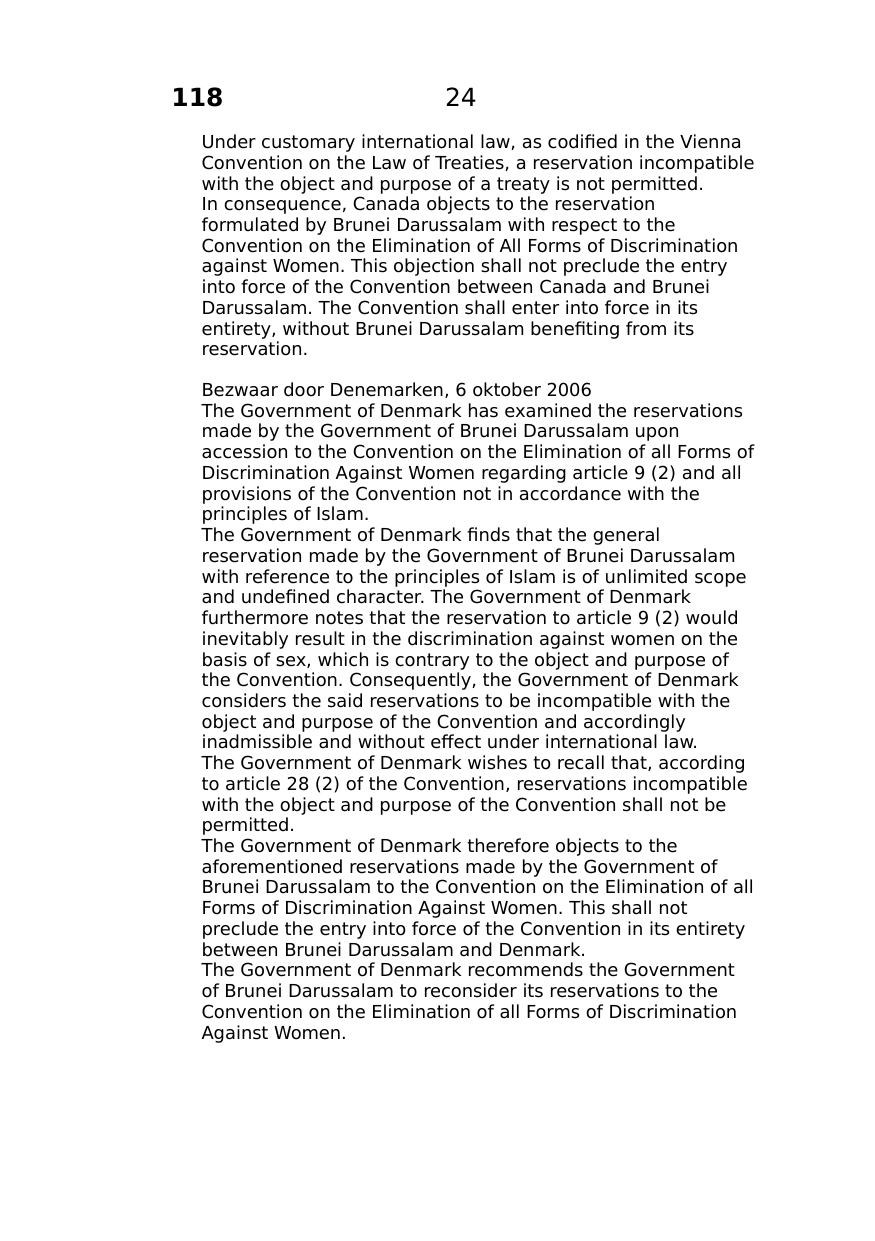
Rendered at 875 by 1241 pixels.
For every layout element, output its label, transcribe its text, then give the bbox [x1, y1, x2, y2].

text The Government of Denmark finds that the general reservation made by the Government of Brunei Darussalam with reference to the principles of Islam is of unlimited scope and undefined character. The Government of Denmark furthermore notes that the reservation to article 9 (2) would inevitably result in the discrimination against women on the basis of sex, which is contrary to the object and purpose of the Convention. Consequently, the Government of Denmark considers the said reservations to be incompatible with the object and purpose of the Convention and accordingly inadmissible and without effect under international law. [201, 525, 756, 753]
text The Government of Denmark recommends the Government of Brunei Darussalam to reconsider its reservations to the Convention on the Elimination of all Forms of Discrimination Against Women. [201, 960, 756, 1043]
text The Government of Denmark therefore objects to the aforementioned reservations made by the Government of Brunei Darussalam to the Convention on the Elimination of all Forms of Discrimination Against Women. This shall not preclude the entry into force of the Convention in its entirety between Brunei Darussalam and Denmark. [201, 836, 756, 960]
text The Government of Denmark wishes to recall that, according to article 28 (2) of the Convention, reservations incompatible with the object and purpose of the Convention shall not be permitted. [201, 753, 756, 836]
text In consequence, Canada objects to the reservation formulated by Brunei Darussalam with respect to the Convention on the Elimination of All Forms of Discrimination against Women. This objection shall not preclude the entry into force of the Convention between Canada and Brunei Darussalam. The Convention shall enter into force in its entirety, without Brunei Darussalam benefiting from its reservation. [201, 194, 756, 360]
text Under customary international law, as codified in the Vienna Convention on the Law of Treaties, a reservation incompatible with the object and purpose of a treaty is not permitted. [201, 132, 756, 194]
text Bezwaar door Denemarken, 6 oktober 2006 [201, 380, 756, 401]
text The Government of Denmark has examined the reservations made by the Government of Brunei Darussalam upon accession to the Convention on the Elimination of all Forms of Discrimination Against Women regarding article 9 (2) and all provisions of the Convention not in accordance with the principles of Islam. [201, 401, 756, 525]
